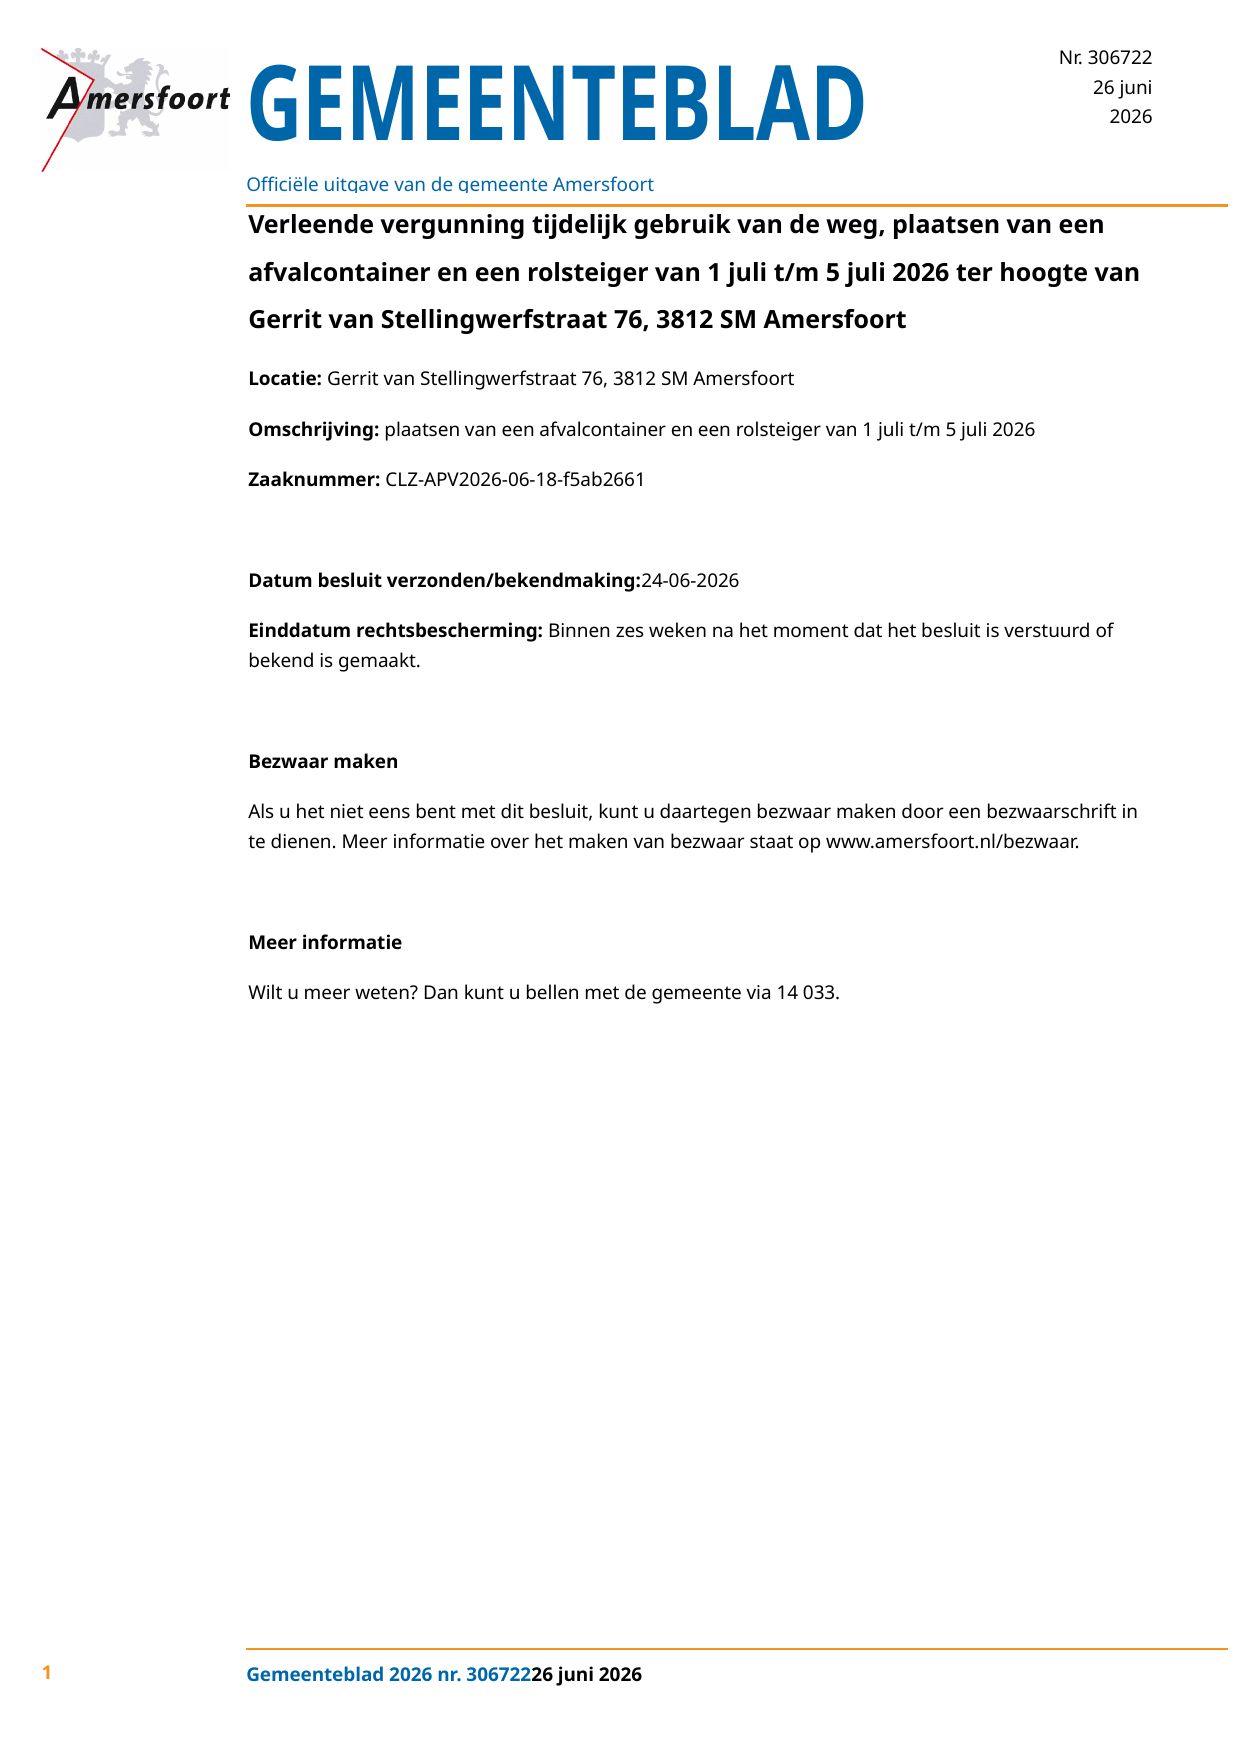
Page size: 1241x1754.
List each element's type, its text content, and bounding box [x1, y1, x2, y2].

picture [41, 47, 231, 172]
text Zaaknummer: CLZ-APV2026-06-18-f5ab2661 [248, 466, 1152, 492]
text Wilt u meer weten? Dan kunt u bellen met de gemeente via 14 033. [248, 979, 1152, 1005]
text Omschrijving: plaatsen van een afvalcontainer en een rolsteiger van 1 juli t/m 5 juli 2026 [248, 416, 1152, 442]
text Bezwaar maken [248, 748, 1152, 774]
text Meer informatie [248, 929, 1152, 954]
text Datum besluit verzonden/bekendmaking:24-06-2026 [248, 567, 1152, 593]
text Locatie: Gerrit van Stellingwerfstraat 76, 3812 SM Amersfoort [248, 366, 1152, 391]
text Einddatum rechtsbescherming: Binnen zes weken na het moment dat het besluit is verstuurd of bekend is gemaakt. [248, 618, 1152, 673]
text Als u het niet eens bent met dit besluit, kunt u daartegen bezwaar maken door een bezwaarschrift in te dienen. Meer informatie over het maken van bezwaar staat op www.amersfoort.nl/bezwaar. [248, 798, 1152, 854]
text Verleende vergunning tijdelijk gebruik van de weg, plaatsen van een afvalcontainer en een rolsteiger van 1 juli t/m 5 juli 2026 ter hoogte van Gerrit van Stellingwerfstraat 76, 3812 SM Amersfoort [248, 207, 1152, 336]
